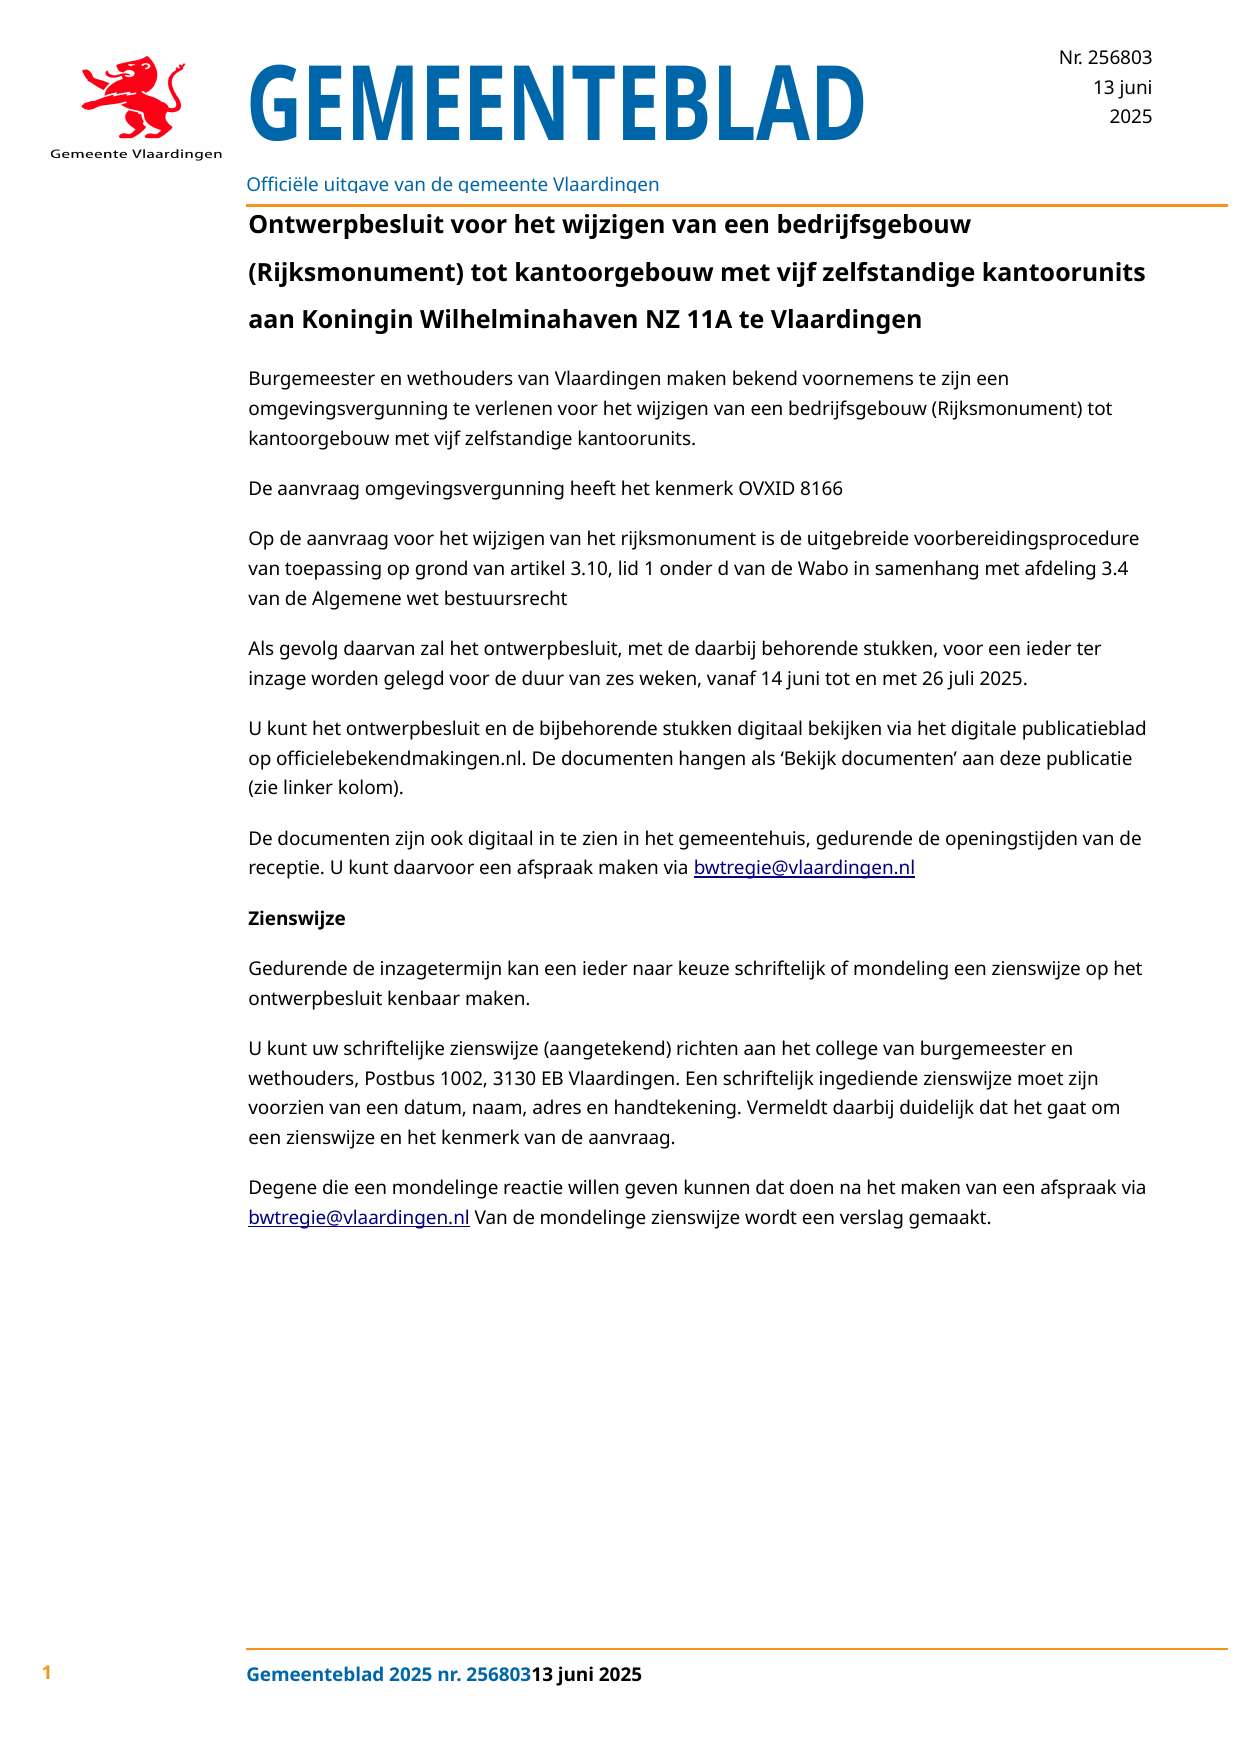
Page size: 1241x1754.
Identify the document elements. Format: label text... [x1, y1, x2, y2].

text De aanvraag omgevingsvergunning heeft het kenmerk OVXID 8166 [248, 475, 1152, 501]
text Gedurende de inzagetermijn kan een ieder naar keuze schriftelijk of mondeling een zienswijze op het ontwerpbesluit kenbaar maken. [248, 955, 1152, 1010]
text De documenten zijn ook digitaal in te zien in het gemeentehuis, gedurende de openingstijden van de receptie. U kunt daarvoor een afspraak maken via bwtregie@vlaardingen.nl [248, 825, 1152, 880]
text Ontwerpbesluit voor het wijzigen van een bedrijfsgebouw (Rijksmonument) tot kantoorgebouw met vijf zelfstandige kantoorunits aan Koningin Wilhelminahaven NZ 11A te Vlaardingen [248, 207, 1152, 336]
text Als gevolg daarvan zal het ontwerpbesluit, met de daarbij behorende stukken, voor een ieder ter inzage worden gelegd voor de duur van zes weken, vanaf 14 juni tot en met 26 juli 2025. [248, 635, 1152, 690]
text Op de aanvraag voor het wijzigen van het rijksmonument is de uitgebreide voorbereidingsprocedure van toepassing op grond van artikel 3.10, lid 1 onder d van de Wabo in samenhang met afdeling 3.4 van de Algemene wet bestuursrecht [248, 526, 1152, 610]
text Burgemeester en wethouders van Vlaardingen maken bekend voornemens te zijn een omgevingsvergunning te verlenen voor het wijzigen van een bedrijfsgebouw (Rijksmonument) tot kantoorgebouw met vijf zelfstandige kantoorunits. [248, 366, 1152, 450]
picture [41, 47, 231, 172]
text U kunt het ontwerpbesluit en de bijbehorende stukken digitaal bekijken via het digitale publicatieblad op officielebekendmakingen.nl. De documenten hangen als ‘Bekijk documenten’ aan deze publicatie (zie linker kolom). [248, 715, 1152, 800]
text Zienswijze [248, 905, 1152, 930]
text U kunt uw schriftelijke zienswijze (aangetekend) richten aan het college van burgemeester en wethouders, Postbus 1002, 3130 EB Vlaardingen. Een schriftelijk ingediende zienswijze moet zijn voorzien van een datum, naam, adres en handtekening. Vermeldt daarbij duidelijk dat het gaat om een zienswijze en het kenmerk van de aanvraag. [248, 1035, 1152, 1149]
text Degene die een mondelinge reactie willen geven kunnen dat doen na het maken van een afspraak via bwtregie@vlaardingen.nl Van de mondelinge zienswijze wordt een verslag gemaakt. [248, 1174, 1152, 1229]
